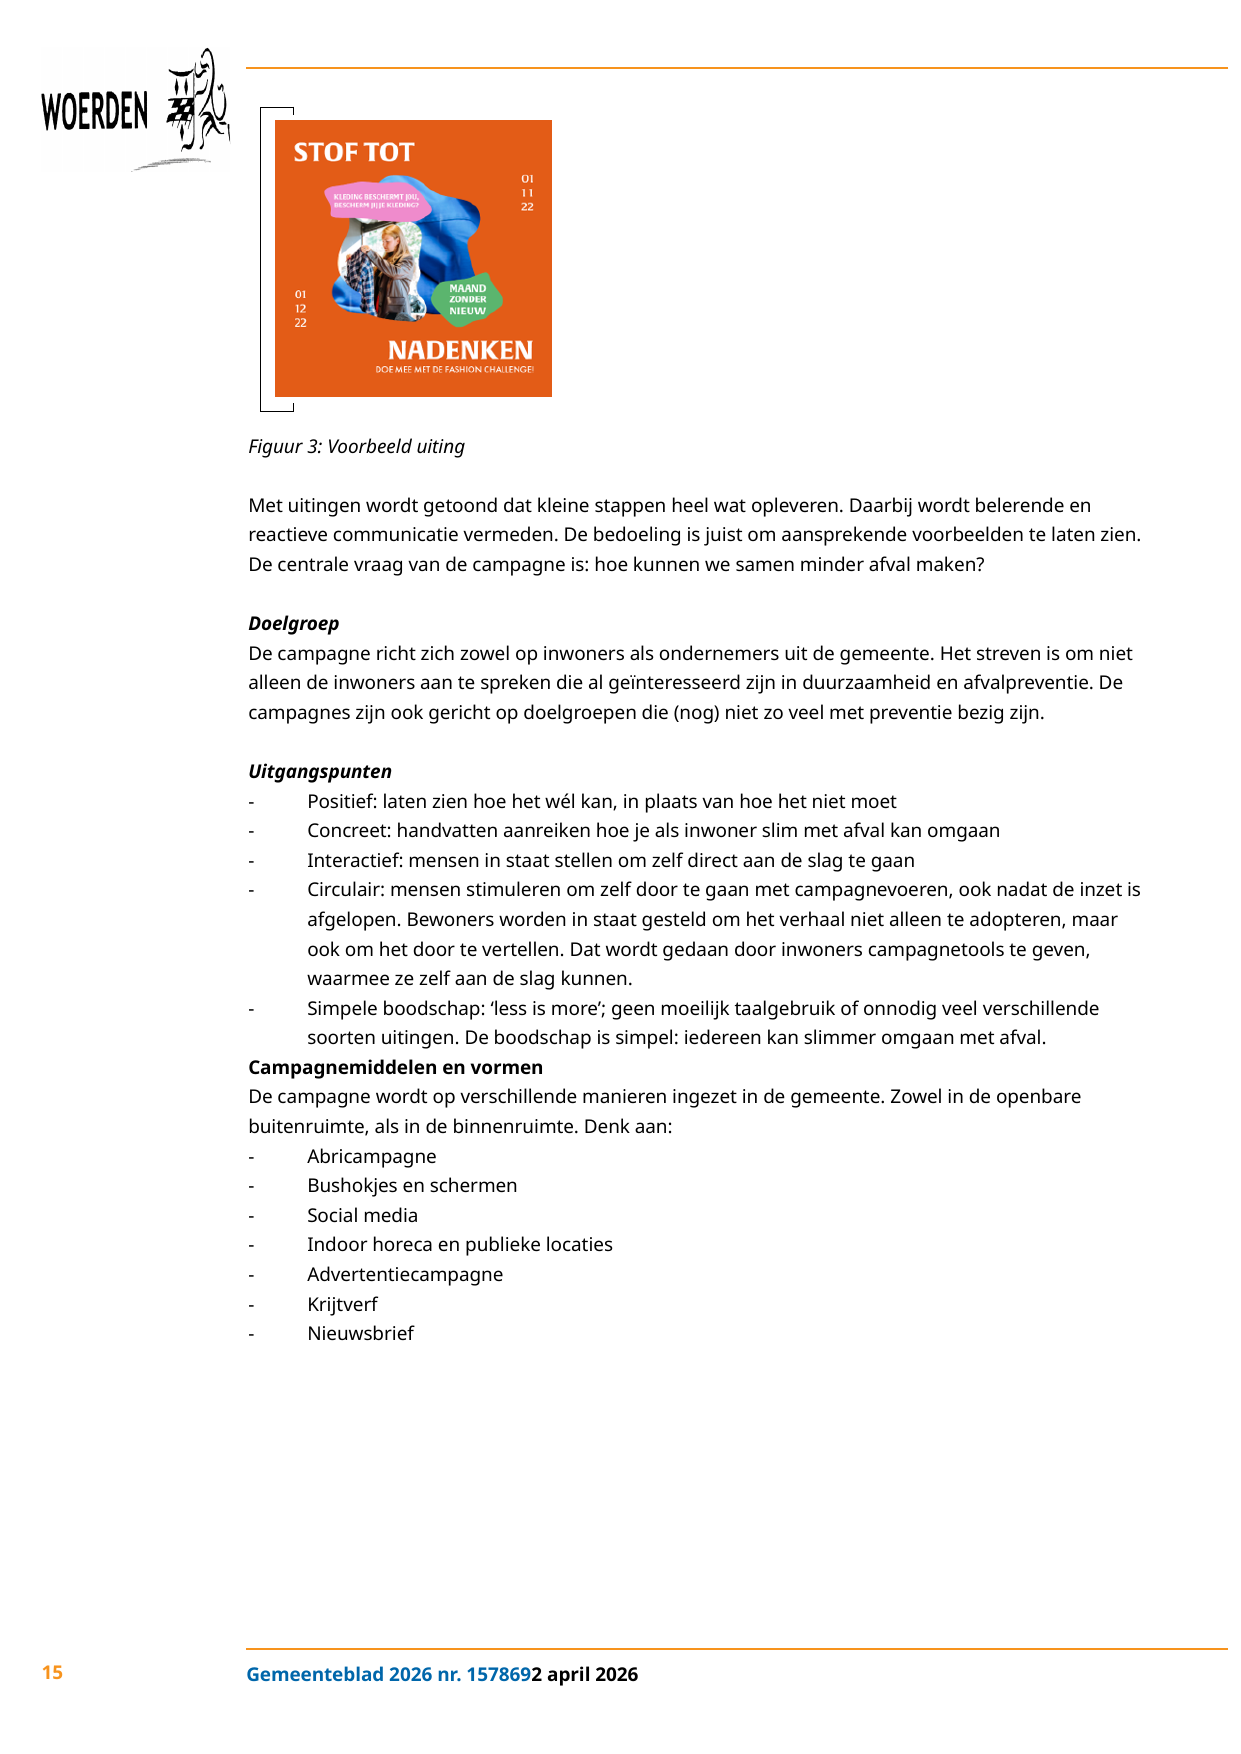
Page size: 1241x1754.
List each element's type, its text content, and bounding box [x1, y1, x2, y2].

text Met uitingen wordt getoond dat kleine stappen heel wat opleveren. Daarbij wordt belerende en reactieve communicatie vermeden. De bedoeling is juist om aansprekende voorbeelden te laten zien. De centrale vraag van de campagne is: hoe kunnen we samen minder afval maken? [248, 492, 1152, 577]
list Nieuwsbrief [248, 1320, 1152, 1346]
picture [268, 115, 565, 403]
text De campagne richt zich zowel op inwoners als ondernemers uit de gemeente. Het streven is om niet alleen de inwoners aan te spreken die al geïnteresseerd zijn in duurzaamheid en afvalpreventie. De campagnes zijn ook gericht op doelgroepen die (nog) niet zo veel met preventie bezig zijn. [248, 640, 1152, 725]
list Advertentiecampagne [248, 1261, 1152, 1287]
list Circulair: mensen stimuleren om zelf door te gaan met campagnevoeren, ook nadat de inzet is afgelopen. Bewoners worden in staat gesteld om het verhaal niet alleen te adopteren, maar ook om het door te vertellen. Dat wordt gedaan door inwoners campagnetools te geven, waarmee ze zelf aan de slag kunnen. [248, 877, 1152, 991]
list Krijtverf [248, 1291, 1152, 1317]
text De campagne wordt op verschillende manieren ingezet in de gemeente. Zowel in de openbare buitenruimte, als in de binnenruimte. Denk aan: [248, 1084, 1152, 1139]
list Positief: laten zien hoe het wél kan, in plaats van hoe het niet moet [248, 788, 1152, 814]
list Interactief: mensen in staat stellen om zelf direct aan de slag te gaan [248, 847, 1152, 873]
text Campagnemiddelen en vormen [248, 1054, 1152, 1080]
list Abricampagne [248, 1143, 1152, 1169]
list Simpele boodschap: ‘less is more’; geen moeilijk taalgebruik of onnodig veel verschillende soorten uitingen. De boodschap is simpel: iedereen kan slimmer omgaan met afval. [248, 995, 1152, 1050]
list Indoor horeca en publieke locaties [248, 1232, 1152, 1257]
text Doelgroep [248, 610, 1152, 636]
picture [41, 47, 231, 172]
text Uitgangspunten [248, 758, 1152, 784]
list Concreet: handvatten aanreiken hoe je als inwoner slim met afval kan omgaan [248, 817, 1152, 843]
text Figuur 3: Voorbeeld uiting [248, 433, 1152, 459]
list Social media [248, 1202, 1152, 1228]
list Bushokjes en schermen [248, 1172, 1152, 1198]
